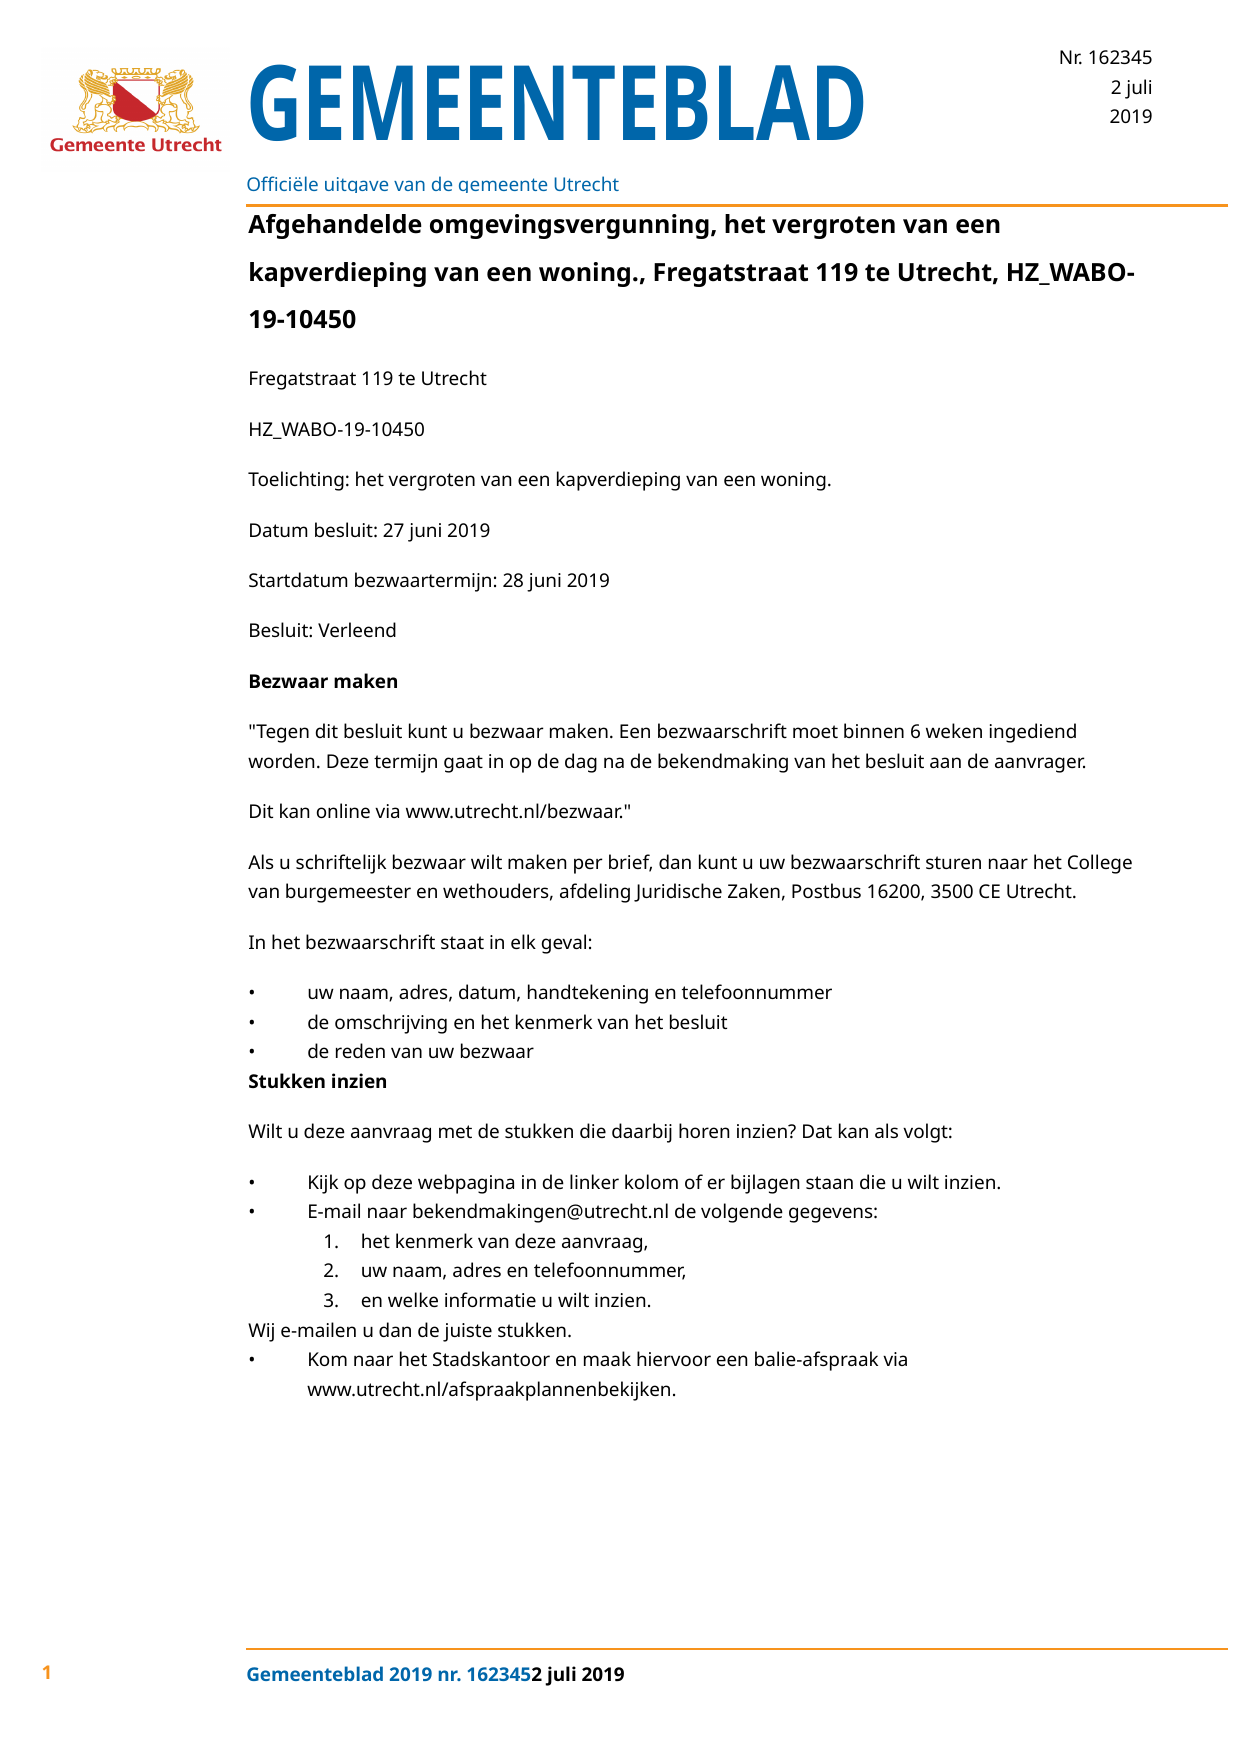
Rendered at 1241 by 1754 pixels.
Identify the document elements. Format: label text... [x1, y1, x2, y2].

list en welke informatie u wilt inzien. [323, 1287, 1152, 1313]
text Wij e-mailen u dan de juiste stukken. [248, 1317, 1152, 1342]
text Wilt u deze aanvraag met de stukken die daarbij horen inzien? Dat kan als volgt: [248, 1118, 1152, 1144]
text Fregatstraat 119 te Utrecht [248, 366, 1152, 391]
picture [41, 47, 231, 172]
text Als u schriftelijk bezwaar wilt maken per brief, dan kunt u uw bezwaarschrift sturen naar het College van burgemeester en wethouders, afdeling Juridische Zaken, Postbus 16200, 3500 CE Utrecht. [248, 849, 1152, 904]
text Toelichting: het vergroten van een kapverdieping van een woning. [248, 466, 1152, 492]
list Kijk op deze webpagina in de linker kolom of er bijlagen staan die u wilt inzien. [248, 1169, 1152, 1194]
text Datum besluit: 27 juni 2019 [248, 517, 1152, 542]
list uw naam, adres en telefoonnummer, [323, 1258, 1152, 1283]
text In het bezwaarschrift staat in elk geval: [248, 929, 1152, 954]
list de omschrijving en het kenmerk van het besluit [248, 1009, 1152, 1034]
text HZ_WABO-19-10450 [248, 416, 1152, 442]
text Afgehandelde omgevingsvergunning, het vergroten van een kapverdieping van een woning., Fregatstraat 119 te Utrecht, HZ_WABO-19-10450 [248, 207, 1152, 336]
list het kenmerk van deze aanvraag, [323, 1228, 1152, 1254]
list de reden van uw bezwaar [248, 1038, 1152, 1064]
text "Tegen dit besluit kunt u bezwaar maken. Een bezwaarschrift moet binnen 6 weken ingediend worden. Deze termijn gaat in op de dag na de bekendmaking van het besluit aan de aanvrager. [248, 718, 1152, 774]
list E-mail naar bekendmakingen@utrecht.nl de volgende gegevens: [248, 1198, 1152, 1224]
list uw naam, adres, datum, handtekening en telefoonnummer [248, 979, 1152, 1005]
text Startdatum bezwaartermijn: 28 juni 2019 [248, 567, 1152, 593]
list Kom naar het Stadskantoor en maak hiervoor een balie-afspraak via www.utrecht.nl/afspraakplannenbekijken. [248, 1346, 1152, 1402]
text Besluit: Verleend [248, 618, 1152, 643]
text Dit kan online via www.utrecht.nl/bezwaar." [248, 798, 1152, 824]
text Stukken inzien [248, 1068, 1152, 1094]
text Bezwaar maken [248, 668, 1152, 694]
